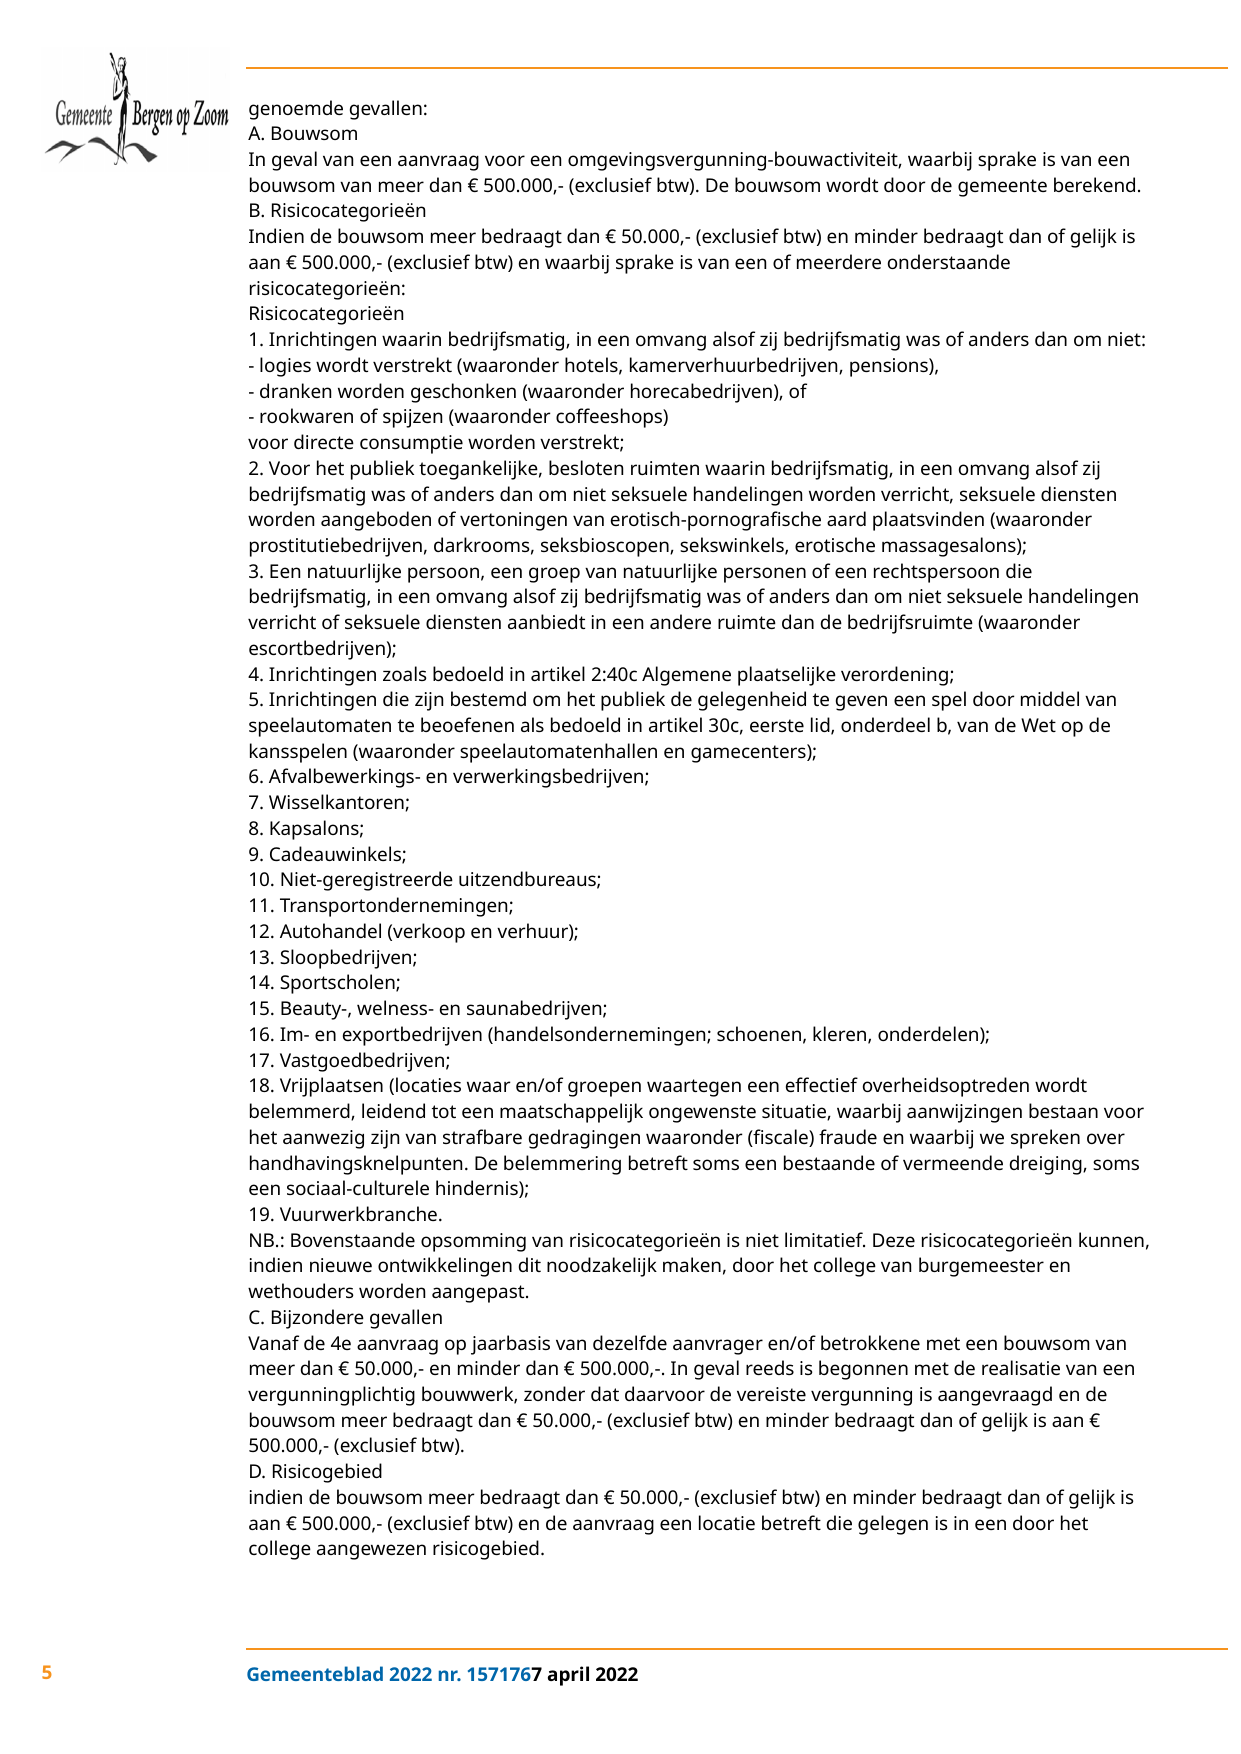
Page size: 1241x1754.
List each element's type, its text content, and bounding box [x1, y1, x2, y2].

text 14. Sportscholen; [248, 969, 1152, 995]
text 4. Inrichtingen zoals bedoeld in artikel 2:40c Algemene plaatselijke verordening; [248, 661, 1152, 687]
text Risicocategorieën [248, 301, 1152, 326]
text genoemde gevallen: [248, 95, 1152, 121]
text 2. Voor het publiek toegankelijke, besloten ruimten waarin bedrijfsmatig, in een omvang alsof zij bedrijfsmatig was of anders dan om niet seksuele handelingen worden verricht, seksuele diensten worden aangeboden of vertoningen van erotisch-pornografische aard plaatsvinden (waaronder prostitutiebedrijven, darkrooms, seksbioscopen, sekswinkels, erotische massagesalons); [248, 455, 1152, 558]
text 10. Niet-geregistreerde uitzendbureaus; [248, 867, 1152, 892]
text 5. Inrichtingen die zijn bestemd om het publiek de gelegenheid te geven een spel door middel van speelautomaten te beoefenen als bedoeld in artikel 30c, eerste lid, onderdeel b, van de Wet op de kansspelen (waaronder speelautomatenhallen en gamecenters); [248, 687, 1152, 764]
text 19. Vuurwerkbranche. [248, 1201, 1152, 1227]
text In geval van een aanvraag voor een omgevingsvergunning-bouwactiviteit, waarbij sprake is van een bouwsom van meer dan € 500.000,- (exclusief btw). De bouwsom wordt door de gemeente berekend. [248, 146, 1152, 198]
text - rookwaren of spijzen (waaronder coffeeshops) [248, 403, 1152, 429]
text 13. Sloopbedrijven; [248, 944, 1152, 969]
text 6. Afvalbewerkings- en verwerkingsbedrijven; [248, 764, 1152, 789]
text 1. Inrichtingen waarin bedrijfsmatig, in een omvang alsof zij bedrijfsmatig was of anders dan om niet: [248, 326, 1152, 352]
text - logies wordt verstrekt (waaronder hotels, kamerverhuurbedrijven, pensions), [248, 352, 1152, 378]
text 9. Cadeauwinkels; [248, 841, 1152, 867]
text A. Bouwsom [248, 121, 1152, 146]
text NB.: Bovenstaande opsomming van risicocategorieën is niet limitatief. Deze risicocategorieën kunnen, indien nieuwe ontwikkelingen dit noodzakelijk maken, door het college van burgemeester en wethouders worden aangepast. [248, 1227, 1152, 1304]
text 7. Wisselkantoren; [248, 789, 1152, 815]
text 12. Autohandel (verkoop en verhuur); [248, 918, 1152, 944]
text - dranken worden geschonken (waaronder horecabedrijven), of [248, 378, 1152, 403]
text 11. Transportondernemingen; [248, 892, 1152, 918]
text 17. Vastgoedbedrijven; [248, 1047, 1152, 1072]
text indien de bouwsom meer bedraagt dan € 50.000,- (exclusief btw) en minder bedraagt dan of gelijk is aan € 500.000,- (exclusief btw) en de aanvraag een locatie betreft die gelegen is in een door het college aangewezen risicogebied. [248, 1484, 1152, 1561]
text 8. Kapsalons; [248, 815, 1152, 841]
text 15. Beauty-, welness- en saunabedrijven; [248, 995, 1152, 1021]
text 16. Im- en exportbedrijven (handelsondernemingen; schoenen, kleren, onderdelen); [248, 1021, 1152, 1047]
text D. Risicogebied [248, 1458, 1152, 1484]
text C. Bijzondere gevallen [248, 1304, 1152, 1330]
text voor directe consumptie worden verstrekt; [248, 429, 1152, 455]
text 18. Vrijplaatsen (locaties waar en/of groepen waartegen een effectief overheidsoptreden wordt belemmerd, leidend tot een maatschappelijk ongewenste situatie, waarbij aanwijzingen bestaan voor het aanwezig zijn van strafbare gedragingen waaronder (fiscale) fraude en waarbij we spreken over handhavingsknelpunten. De belemmering betreft soms een bestaande of vermeende dreiging, soms een sociaal-culturele hindernis); [248, 1072, 1152, 1201]
text Indien de bouwsom meer bedraagt dan € 50.000,- (exclusief btw) en minder bedraagt dan of gelijk is aan € 500.000,- (exclusief btw) en waarbij sprake is van een of meerdere onderstaande risicocategorieën: [248, 223, 1152, 301]
picture [41, 47, 231, 172]
text 3. Een natuurlijke persoon, een groep van natuurlijke personen of een rechtspersoon die bedrijfsmatig, in een omvang alsof zij bedrijfsmatig was of anders dan om niet seksuele handelingen verricht of seksuele diensten aanbiedt in een andere ruimte dan de bedrijfsruimte (waaronder escortbedrijven); [248, 558, 1152, 661]
text Vanaf de 4e aanvraag op jaarbasis van dezelfde aanvrager en/of betrokkene met een bouwsom van meer dan € 50.000,- en minder dan € 500.000,-. In geval reeds is begonnen met de realisatie van een vergunningplichtig bouwwerk, zonder dat daarvoor de vereiste vergunning is aangevraagd en de bouwsom meer bedraagt dan € 50.000,- (exclusief btw) en minder bedraagt dan of gelijk is aan € 500.000,- (exclusief btw). [248, 1330, 1152, 1458]
text B. Risicocategorieën [248, 198, 1152, 223]
